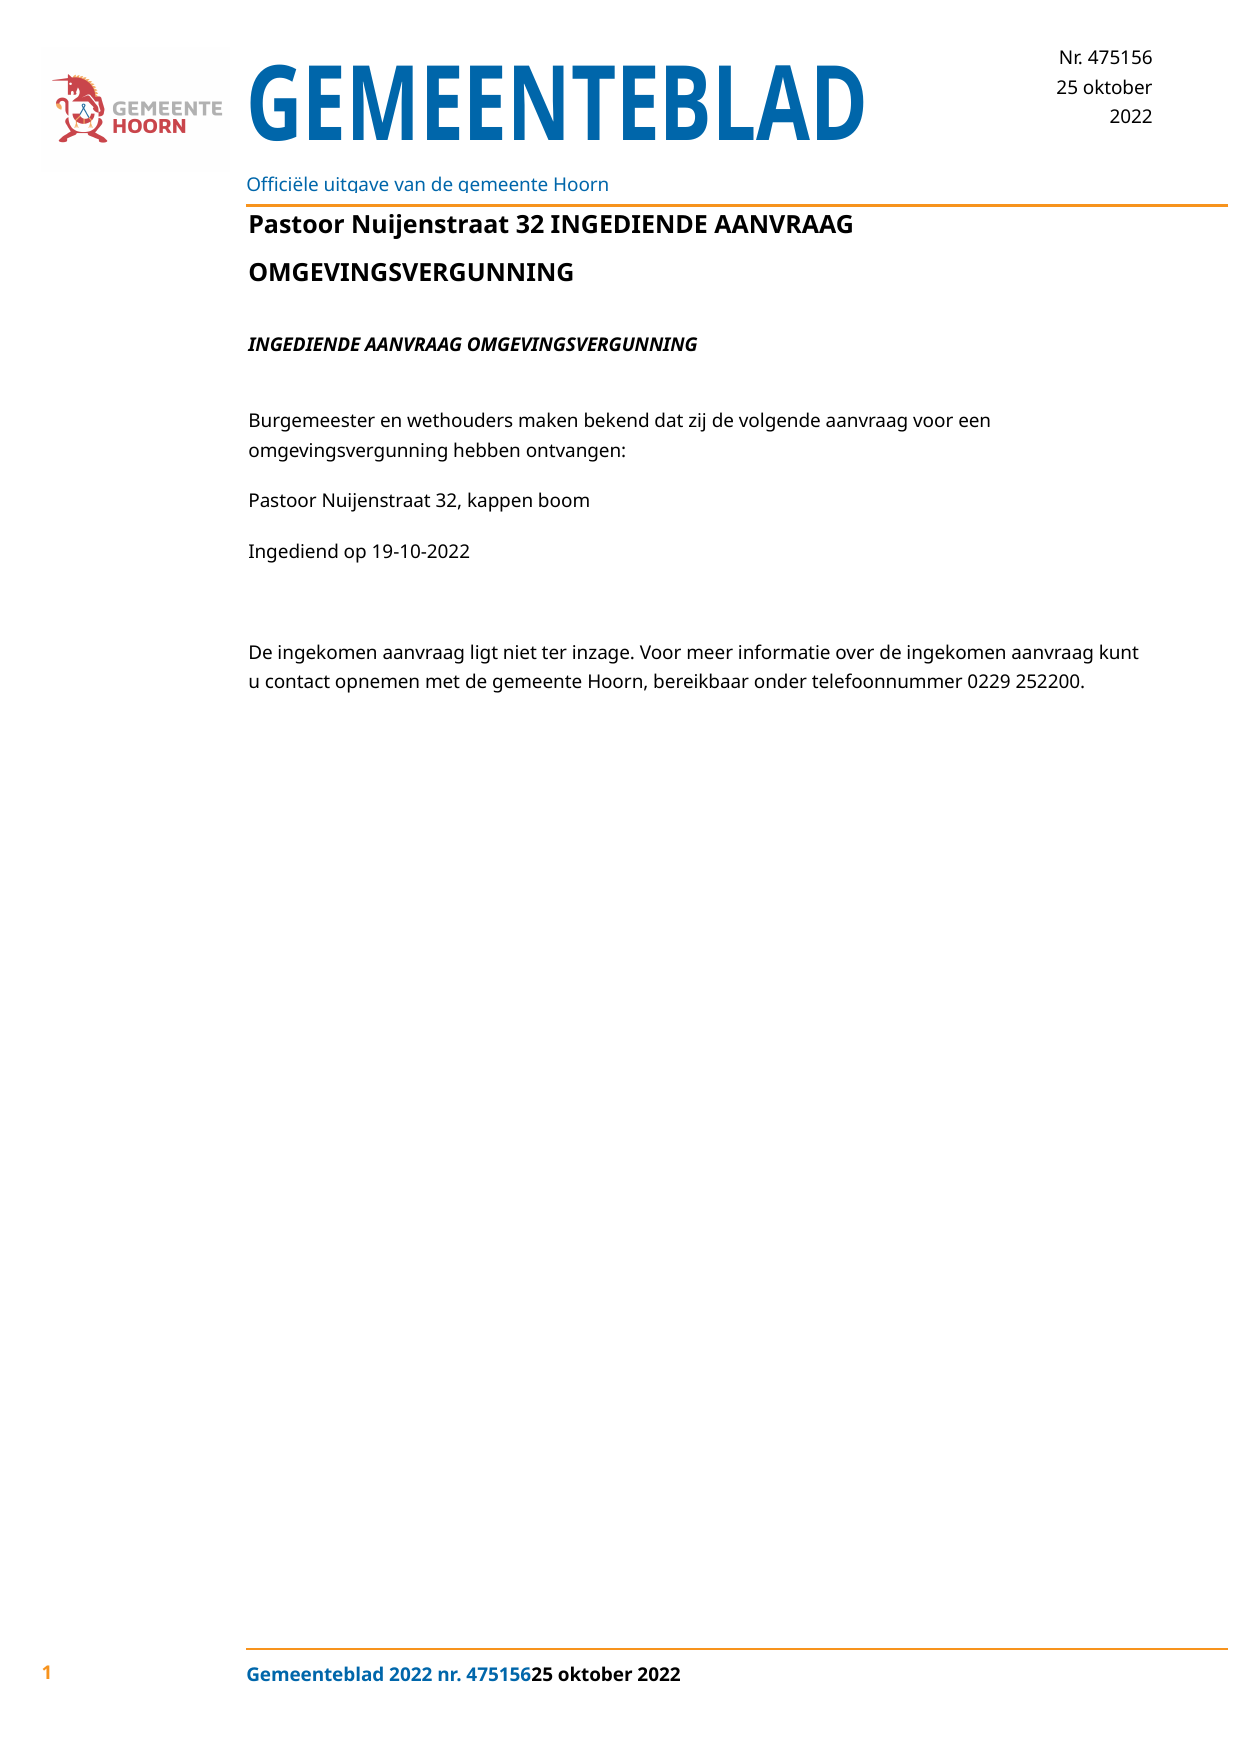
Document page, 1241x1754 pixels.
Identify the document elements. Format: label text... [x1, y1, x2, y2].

text Pastoor Nuijenstraat 32, kappen boom [248, 488, 1152, 513]
text Burgemeester en wethouders maken bekend dat zij de volgende aanvraag voor een omgevingsvergunning hebben ontvangen: [248, 408, 1152, 463]
text Pastoor Nuijenstraat 32 INGEDIENDE AANVRAAG OMGEVINGSVERGUNNING [248, 207, 1152, 288]
text Ingediend op 19-10-2022 [248, 538, 1152, 564]
text INGEDIENDE AANVRAAG OMGEVINGSVERGUNNING [248, 331, 1152, 357]
text De ingekomen aanvraag ligt niet ter inzage. Voor meer informatie over de ingekomen aanvraag kunt u contact opnemen met de gemeente Hoorn, bereikbaar onder telefoonnummer 0229 252200. [248, 639, 1152, 694]
picture [41, 47, 231, 172]
